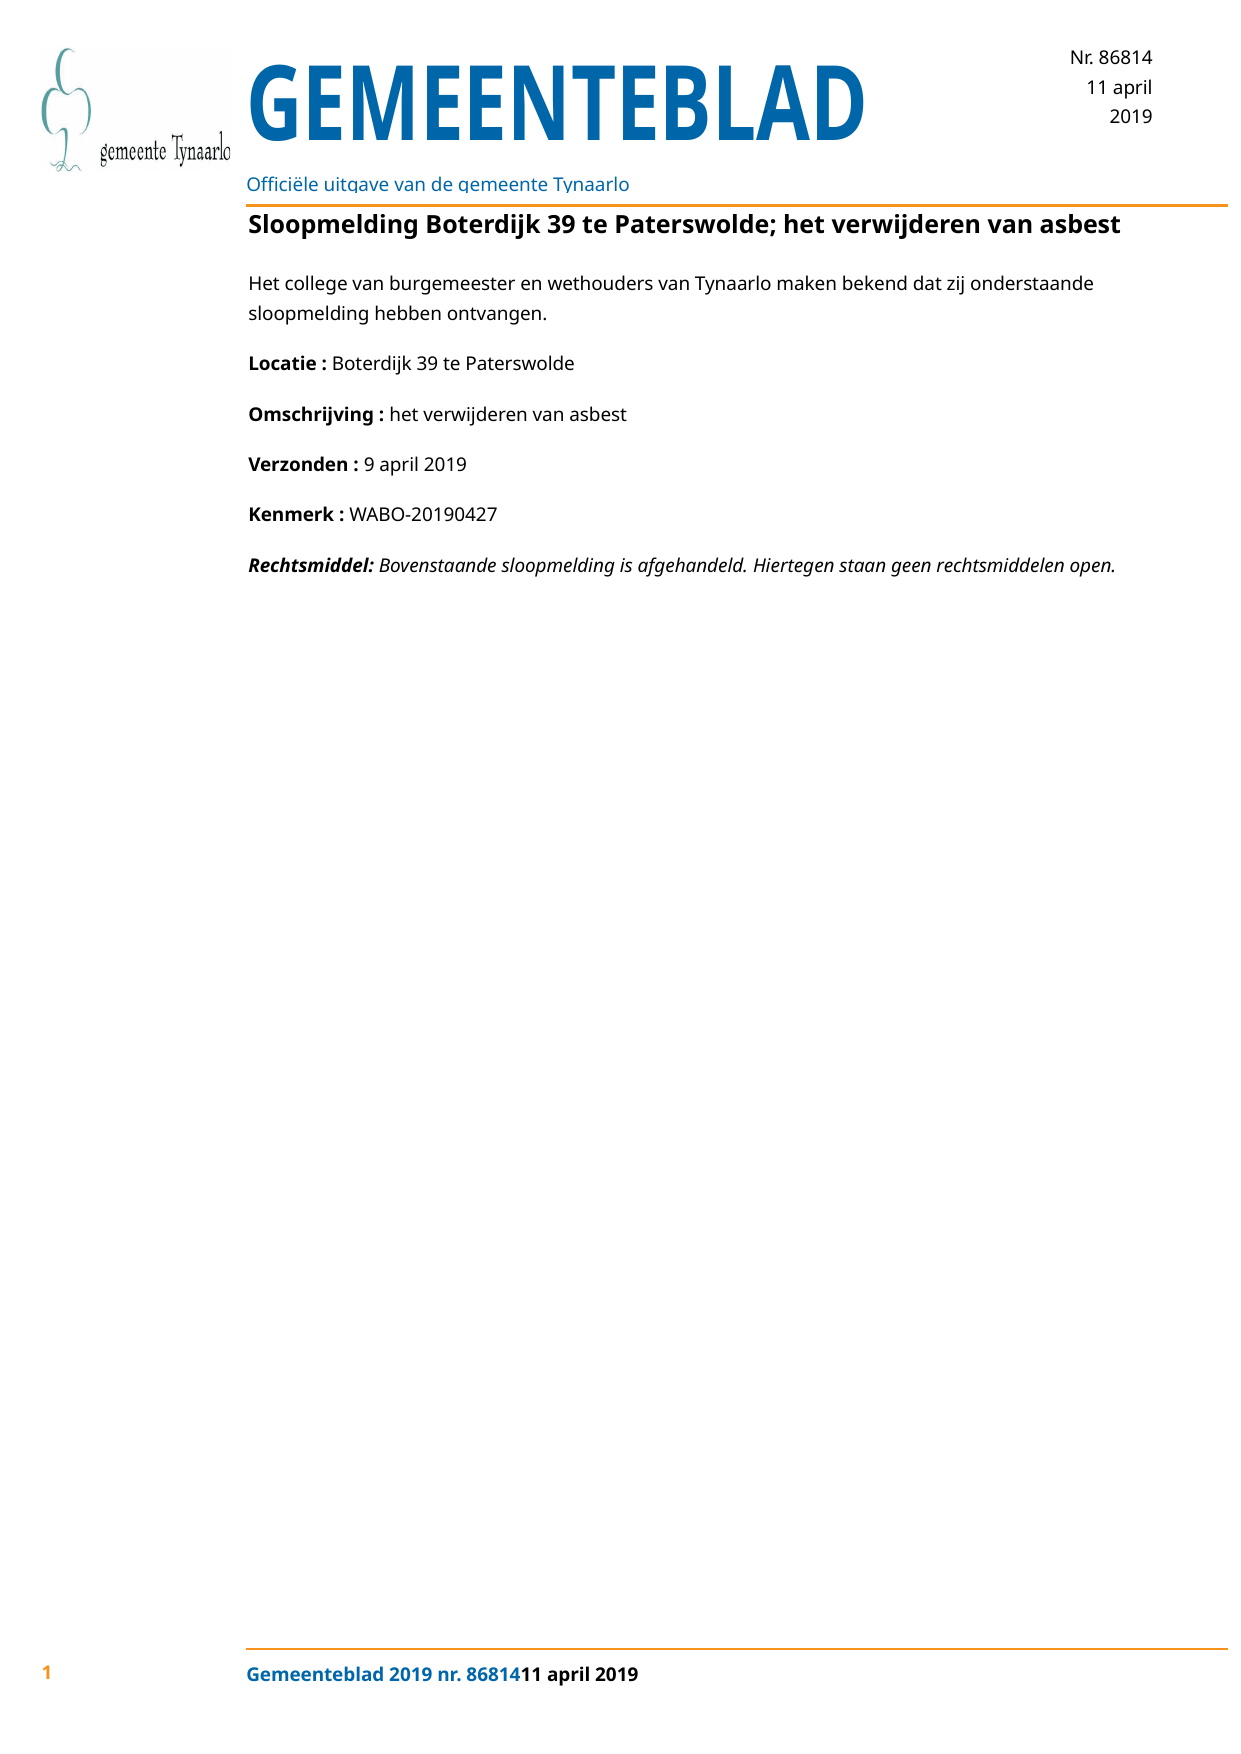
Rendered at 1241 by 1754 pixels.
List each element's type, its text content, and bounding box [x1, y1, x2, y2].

text Sloopmelding Boterdijk 39 te Paterswolde; het verwijderen van asbest [248, 207, 1152, 241]
text Kenmerk : WABO-20190427 [248, 502, 1152, 527]
text Omschrijving : het verwijderen van asbest [248, 401, 1152, 426]
text Het college van burgemeester en wethouders van Tynaarlo maken bekend dat zij onderstaande sloopmelding hebben ontvangen. [248, 270, 1152, 326]
text Rechtsmiddel: Bovenstaande sloopmelding is afgehandeld. Hiertegen staan geen rechtsmiddelen open. [248, 552, 1152, 578]
picture [41, 47, 231, 172]
text Verzonden : 9 april 2019 [248, 451, 1152, 477]
text Locatie : Boterdijk 39 te Paterswolde [248, 350, 1152, 376]
